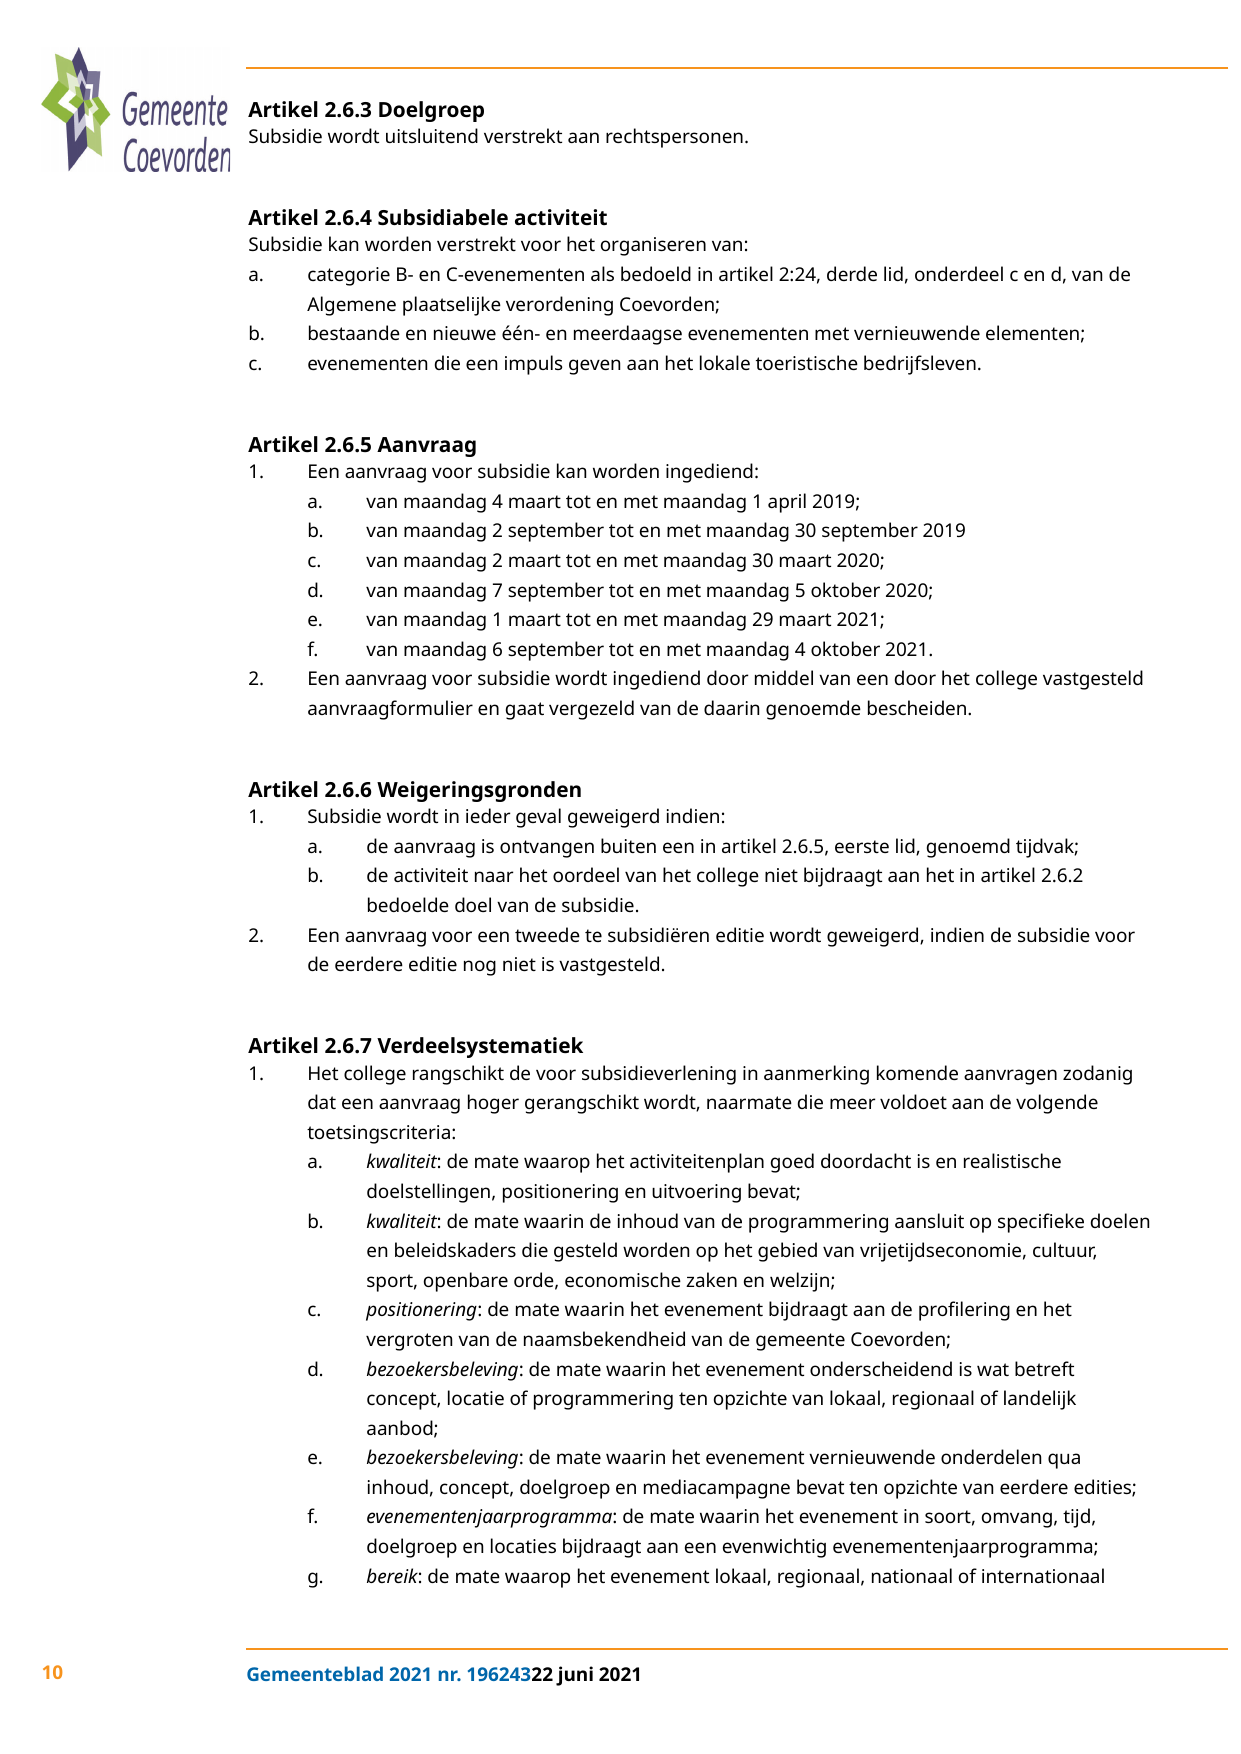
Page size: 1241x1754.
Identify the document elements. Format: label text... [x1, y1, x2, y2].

list bereik: de mate waarop het evenement lokaal, regionaal, nationaal of internationaal [307, 1563, 1152, 1588]
list evenementenjaarprogramma: de mate waarin het evenement in soort, omvang, tijd, doelgroep en locaties bijdraagt aan een evenwichtig evenementenjaarprogramma; [307, 1504, 1152, 1559]
list bezoekersbeleving: de mate waarin het evenement onderscheidend is wat betreft concept, locatie of programmering ten opzichte van lokaal, regionaal of landelijk aanbod; [307, 1356, 1152, 1441]
list categorie B- en C-evenementen als bedoeld in artikel 2:24, derde lid, onderdeel c en d, van de Algemene plaatselijke verordening Coevorden; [248, 261, 1152, 317]
list kwaliteit: de mate waarop het activiteitenplan goed doordacht is en realistische doelstellingen, positionering en uitvoering bevat; [307, 1149, 1152, 1204]
list van maandag 1 maart tot en met maandag 29 maart 2021; [307, 606, 1152, 632]
list bezoekersbeleving: de mate waarin het evenement vernieuwende onderdelen qua inhoud, concept, doelgroep en mediacampagne bevat ten opzichte van eerdere edities; [307, 1444, 1152, 1500]
list de aanvraag is ontvangen buiten een in artikel 2.6.5, eerste lid, genoemd tijdvak; [307, 833, 1152, 859]
list kwaliteit: de mate waarin de inhoud van de programmering aansluit op specifieke doelen en beleidskaders die gesteld worden op het gebied van vrijetijdseconomie, cultuur, sport, openbare orde, economische zaken en welzijn; [307, 1208, 1152, 1293]
list bestaande en nieuwe één- en meerdaagse evenementen met vernieuwende elementen; [248, 320, 1152, 346]
text Subsidie kan worden verstrekt voor het organiseren van: [248, 232, 1152, 257]
list van maandag 6 september tot en met maandag 4 oktober 2021. [307, 636, 1152, 662]
list van maandag 7 september tot en met maandag 5 oktober 2020; [307, 577, 1152, 602]
list Subsidie wordt in ieder geval geweigerd indien: [248, 803, 1152, 829]
list positionering: de mate waarin het evenement bijdraagt aan de profilering en het vergroten van de naamsbekendheid van de gemeente Coevorden; [307, 1297, 1152, 1352]
list Een aanvraag voor subsidie kan worden ingediend: [248, 458, 1152, 484]
text Artikel 2.6.5 Aanvraag [248, 430, 1152, 458]
list evenementen die een impuls geven aan het lokale toeristische bedrijfsleven. [248, 350, 1152, 376]
text Subsidie wordt uitsluitend verstrekt aan rechtspersonen. [248, 123, 1152, 149]
text Artikel 2.6.6 Weigeringsgronden [248, 775, 1152, 803]
text Artikel 2.6.3 Doelgroep [248, 95, 1152, 123]
list van maandag 2 september tot en met maandag 30 september 2019 [307, 518, 1152, 543]
text Artikel 2.6.7 Verdeelsystematiek [248, 1031, 1152, 1060]
list Het college rangschikt de voor subsidieverlening in aanmerking komende aanvragen zodanig dat een aanvraag hoger gerangschikt wordt, naarmate die meer voldoet aan de volgende toetsingscriteria: [248, 1060, 1152, 1145]
list van maandag 2 maart tot en met maandag 30 maart 2020; [307, 547, 1152, 573]
list Een aanvraag voor een tweede te subsidiëren editie wordt geweigerd, indien de subsidie voor de eerdere editie nog niet is vastgesteld. [248, 922, 1152, 977]
text Artikel 2.6.4 Subsidiabele activiteit [248, 203, 1152, 232]
list van maandag 4 maart tot en met maandag 1 april 2019; [307, 488, 1152, 514]
picture [41, 47, 231, 172]
list de activiteit naar het oordeel van het college niet bijdraagt aan het in artikel 2.6.2 bedoelde doel van de subsidie. [307, 863, 1152, 918]
list Een aanvraag voor subsidie wordt ingediend door middel van een door het college vastgesteld aanvraagformulier en gaat vergezeld van de daarin genoemde bescheiden. [248, 666, 1152, 721]
